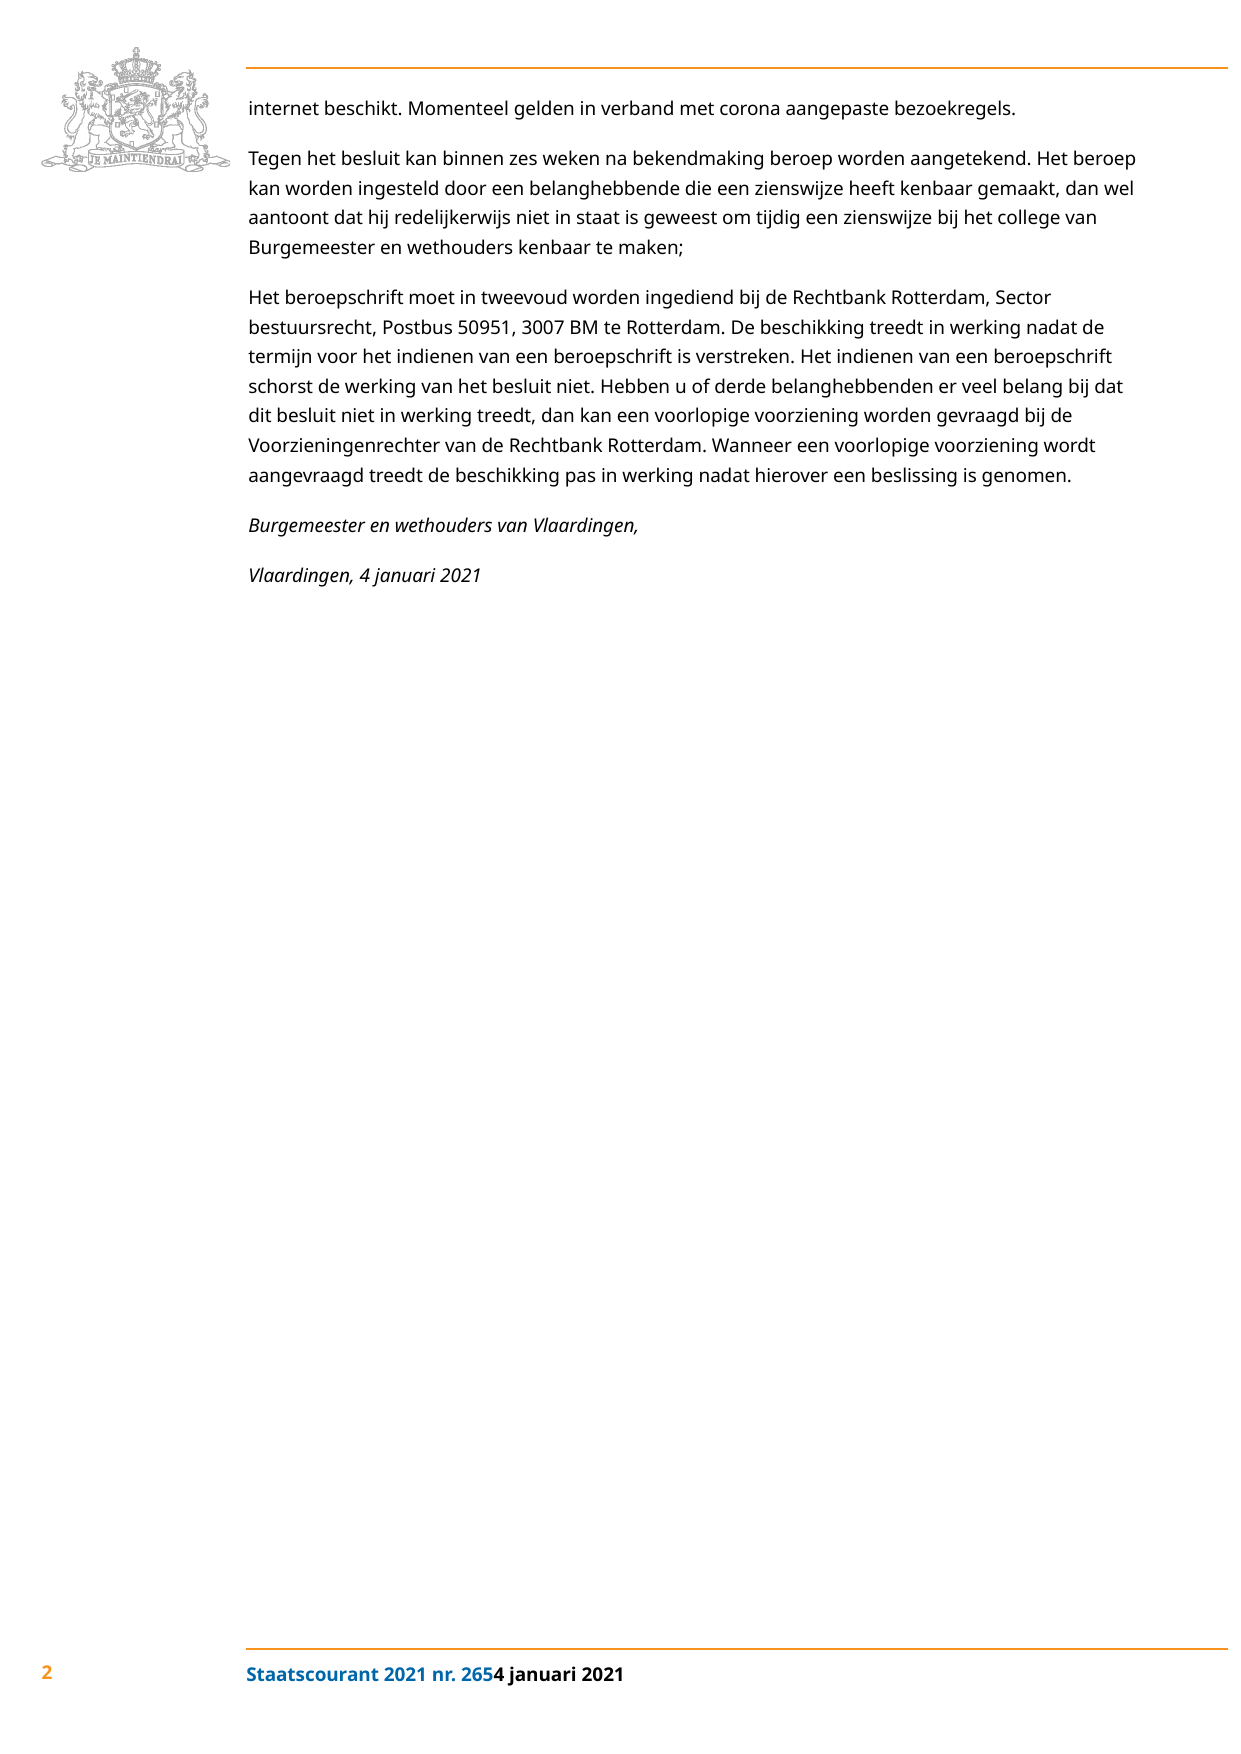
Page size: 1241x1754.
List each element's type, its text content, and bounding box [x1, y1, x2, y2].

text Het beroepschrift moet in tweevoud worden ingediend bij de Rechtbank Rotterdam, Sector bestuursrecht, Postbus 50951, 3007 BM te Rotterdam. De beschikking treedt in werking nadat de termijn voor het indienen van een beroepschrift is verstreken. Het indienen van een beroepschrift schorst de werking van het besluit niet. Hebben u of derde belanghebbenden er veel belang bij dat dit besluit niet in werking treedt, dan kan een voorlopige voorziening worden gevraagd bij de Voorzieningenrechter van de Rechtbank Rotterdam. Wanneer een voorlopige voorziening wordt aangevraagd treedt de beschikking pas in werking nadat hierover een beslissing is genomen. [248, 284, 1152, 488]
text Burgemeester en wethouders van Vlaardingen, [248, 512, 1152, 538]
text Vlaardingen, 4 januari 2021 [248, 563, 1152, 588]
text internet beschikt. Momenteel gelden in verband met corona aangepaste bezoekregels. [248, 95, 1152, 121]
text Tegen het besluit kan binnen zes weken na bekendmaking beroep worden aangetekend. Het beroep kan worden ingesteld door een belanghebbende die een zienswijze heeft kenbaar gemaakt, dan wel aantoont dat hij redelijkerwijs niet in staat is geweest om tijdig een zienswijze bij het college van Burgemeester en wethouders kenbaar te maken; [248, 145, 1152, 260]
picture [41, 47, 231, 172]
